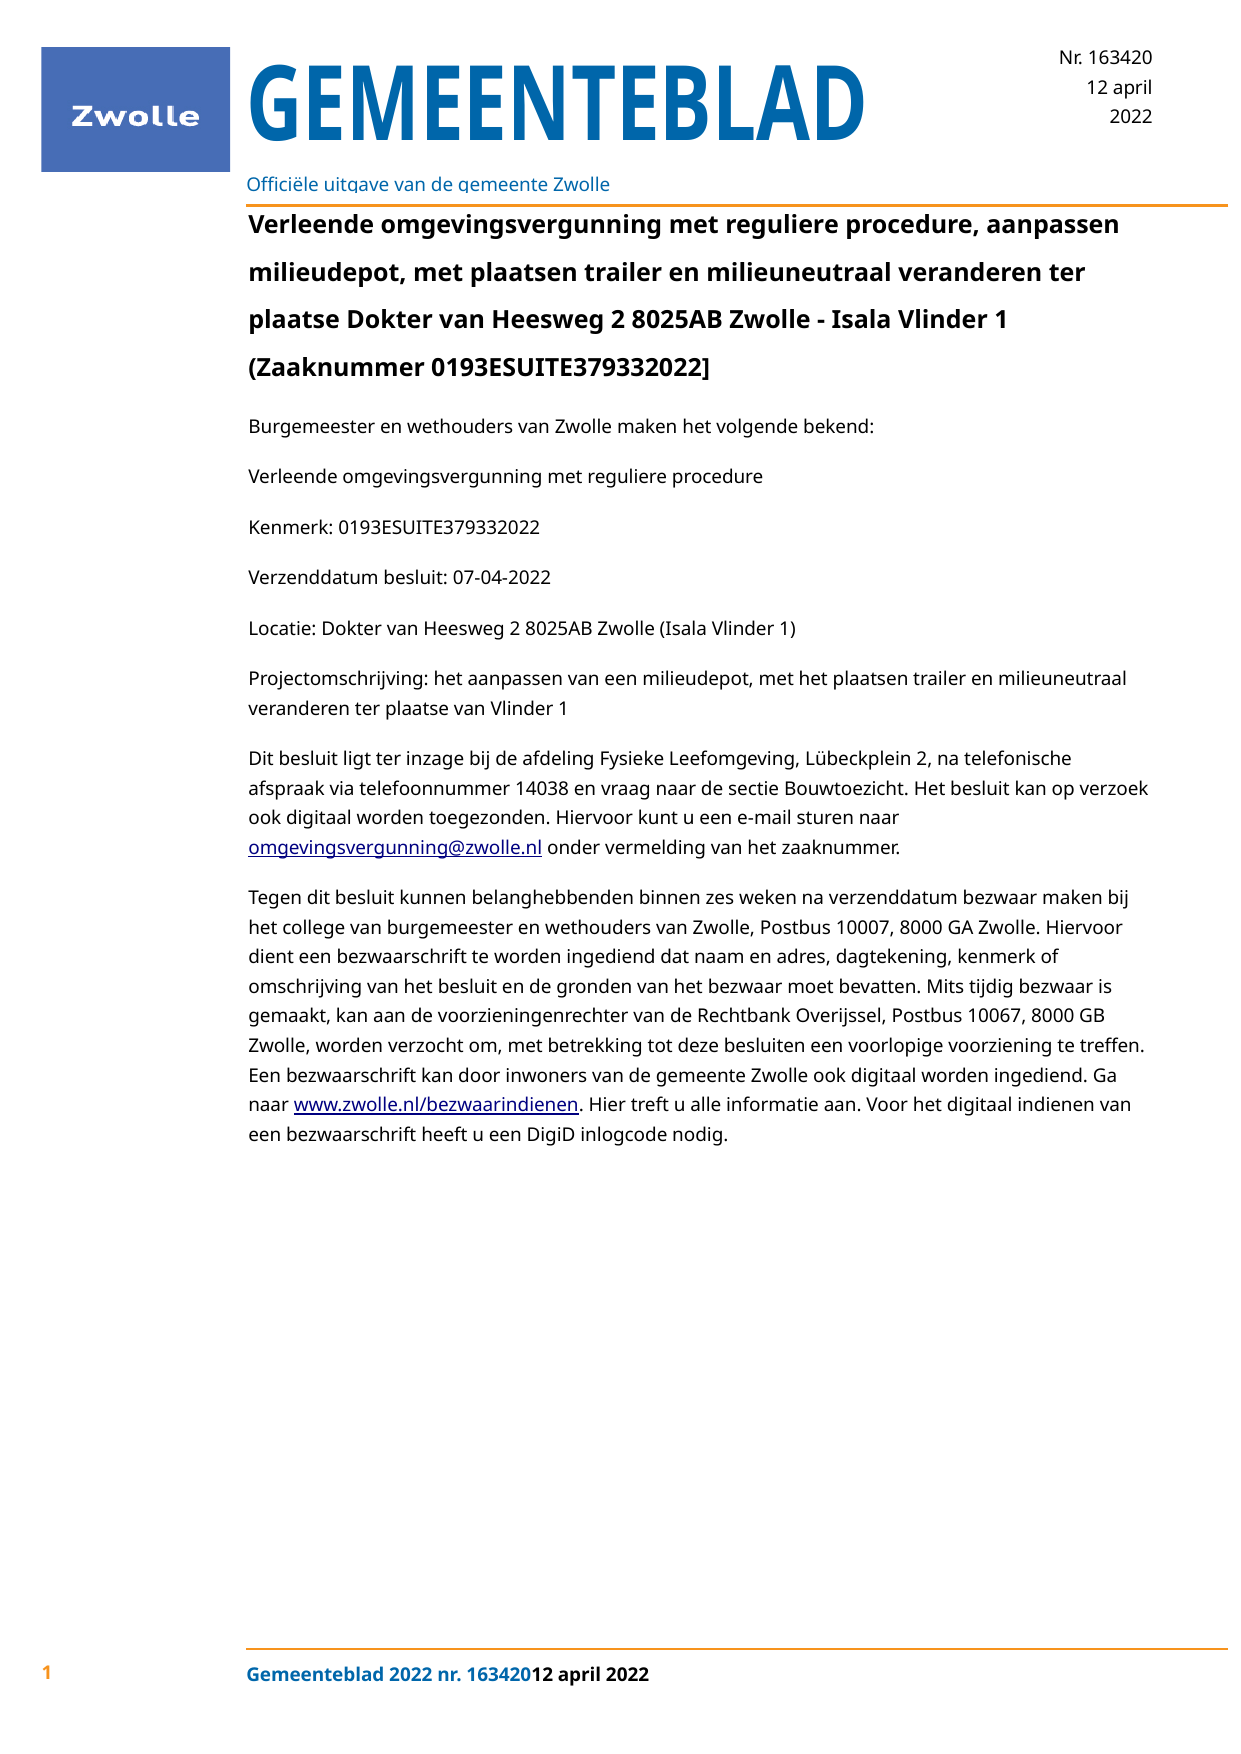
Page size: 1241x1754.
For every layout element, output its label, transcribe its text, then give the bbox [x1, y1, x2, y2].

text Verleende omgevingsvergunning met reguliere procedure, aanpassen milieudepot, met plaatsen trailer en milieuneutraal veranderen ter plaatse Dokter van Heesweg 2 8025AB Zwolle - Isala Vlinder 1 (Zaaknummer 0193ESUITE379332022] [248, 207, 1152, 384]
text Dit besluit ligt ter inzage bij de afdeling Fysieke Leefomgeving, Lübeckplein 2, na telefonische afspraak via telefoonnummer 14038 en vraag naar de sectie Bouwtoezicht. Het besluit kan op verzoek ook digitaal worden toegezonden. Hiervoor kunt u een e-mail sturen naar omgevingsvergunning@zwolle.nl onder vermelding van het zaaknummer. [248, 745, 1152, 860]
picture [41, 47, 231, 172]
text Kenmerk: 0193ESUITE379332022 [248, 514, 1152, 540]
text Locatie: Dokter van Heesweg 2 8025AB Zwolle (Isala Vlinder 1) [248, 615, 1152, 641]
text Tegen dit besluit kunnen belanghebbenden binnen zes weken na verzenddatum bezwaar maken bij het college van burgemeester en wethouders van Zwolle, Postbus 10007, 8000 GA Zwolle. Hiervoor dient een bezwaarschrift te worden ingediend dat naam en adres, dagtekening, kenmerk of omschrijving van het besluit en de gronden van het bezwaar moet bevatten. Mits tijdig bezwaar is gemaakt, kan aan de voorzieningenrechter van de Rechtbank Overijssel, Postbus 10067, 8000 GB Zwolle, worden verzocht om, met betrekking tot deze besluiten een voorlopige voorziening te treffen. Een bezwaarschrift kan door inwoners van de gemeente Zwolle ook digitaal worden ingediend. Ga naar www.zwolle.nl/bezwaarindienen. Hier treft u alle informatie aan. Voor het digitaal indienen van een bezwaarschrift heeft u een DigiD inlogcode nodig. [248, 884, 1152, 1147]
text Verzenddatum besluit: 07-04-2022 [248, 564, 1152, 590]
text Projectomschrijving: het aanpassen van een milieudepot, met het plaatsen trailer en milieuneutraal veranderen ter plaatse van Vlinder 1 [248, 665, 1152, 721]
text Burgemeester en wethouders van Zwolle maken het volgende bekend: [248, 413, 1152, 439]
text Verleende omgevingsvergunning met reguliere procedure [248, 463, 1152, 489]
